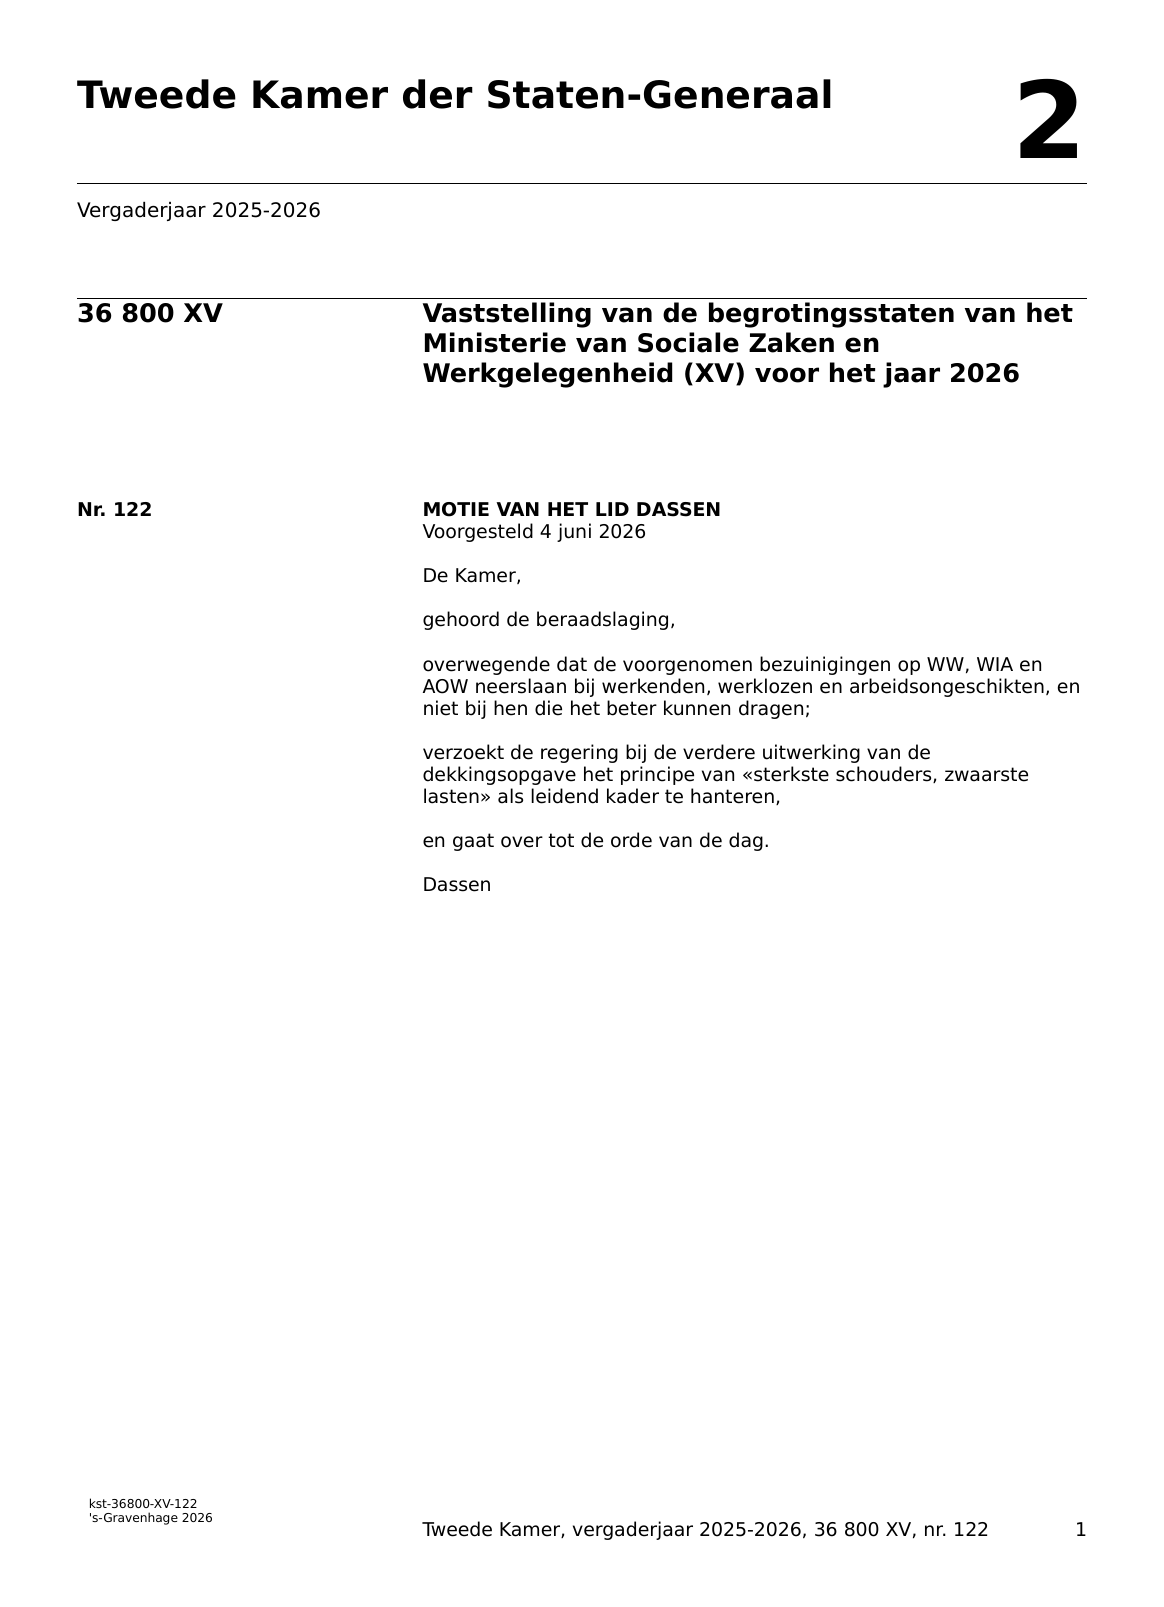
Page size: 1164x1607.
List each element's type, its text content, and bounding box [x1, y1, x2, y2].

table_cell Vergaderjaar 2025-2026 [77, 184, 1087, 298]
text Voorgesteld 4 juni 2026 [422, 521, 1087, 543]
text overwegende dat de voorgenomen bezuinigingen op WW, WIA en AOW neerslaan bij werkenden, werklozen en arbeidsongeschikten, en niet bij hen die het beter kunnen dragen; [422, 653, 1087, 719]
text kst-36800-XV-122 [88, 1497, 323, 1511]
table_header Tweede Kamer der Staten-Generaal [77, 59, 886, 183]
table_header 2 [886, 59, 1087, 183]
text Dassen [422, 874, 1087, 896]
text gehoord de beraadslaging, [422, 609, 1087, 631]
subtitle 36 800 XV Vaststelling van de begrotingsstaten van het Ministerie van Sociale Zaken en Werkgelegenheid (XV) voor het jaar 2026 [77, 299, 1087, 388]
text en gaat over tot de orde van de dag. [422, 830, 1087, 852]
text De Kamer, [422, 565, 1087, 587]
text verzoekt de regering bij de verdere uitwerking van de dekkingsopgave het principe van «sterkste schouders, zwaarste lasten» als leidend kader te hanteren, [422, 742, 1087, 808]
text 's-Gravenhage 2026 [88, 1511, 323, 1525]
subtitle Nr. 122 MOTIE VAN HET LID DASSEN [77, 499, 1087, 521]
